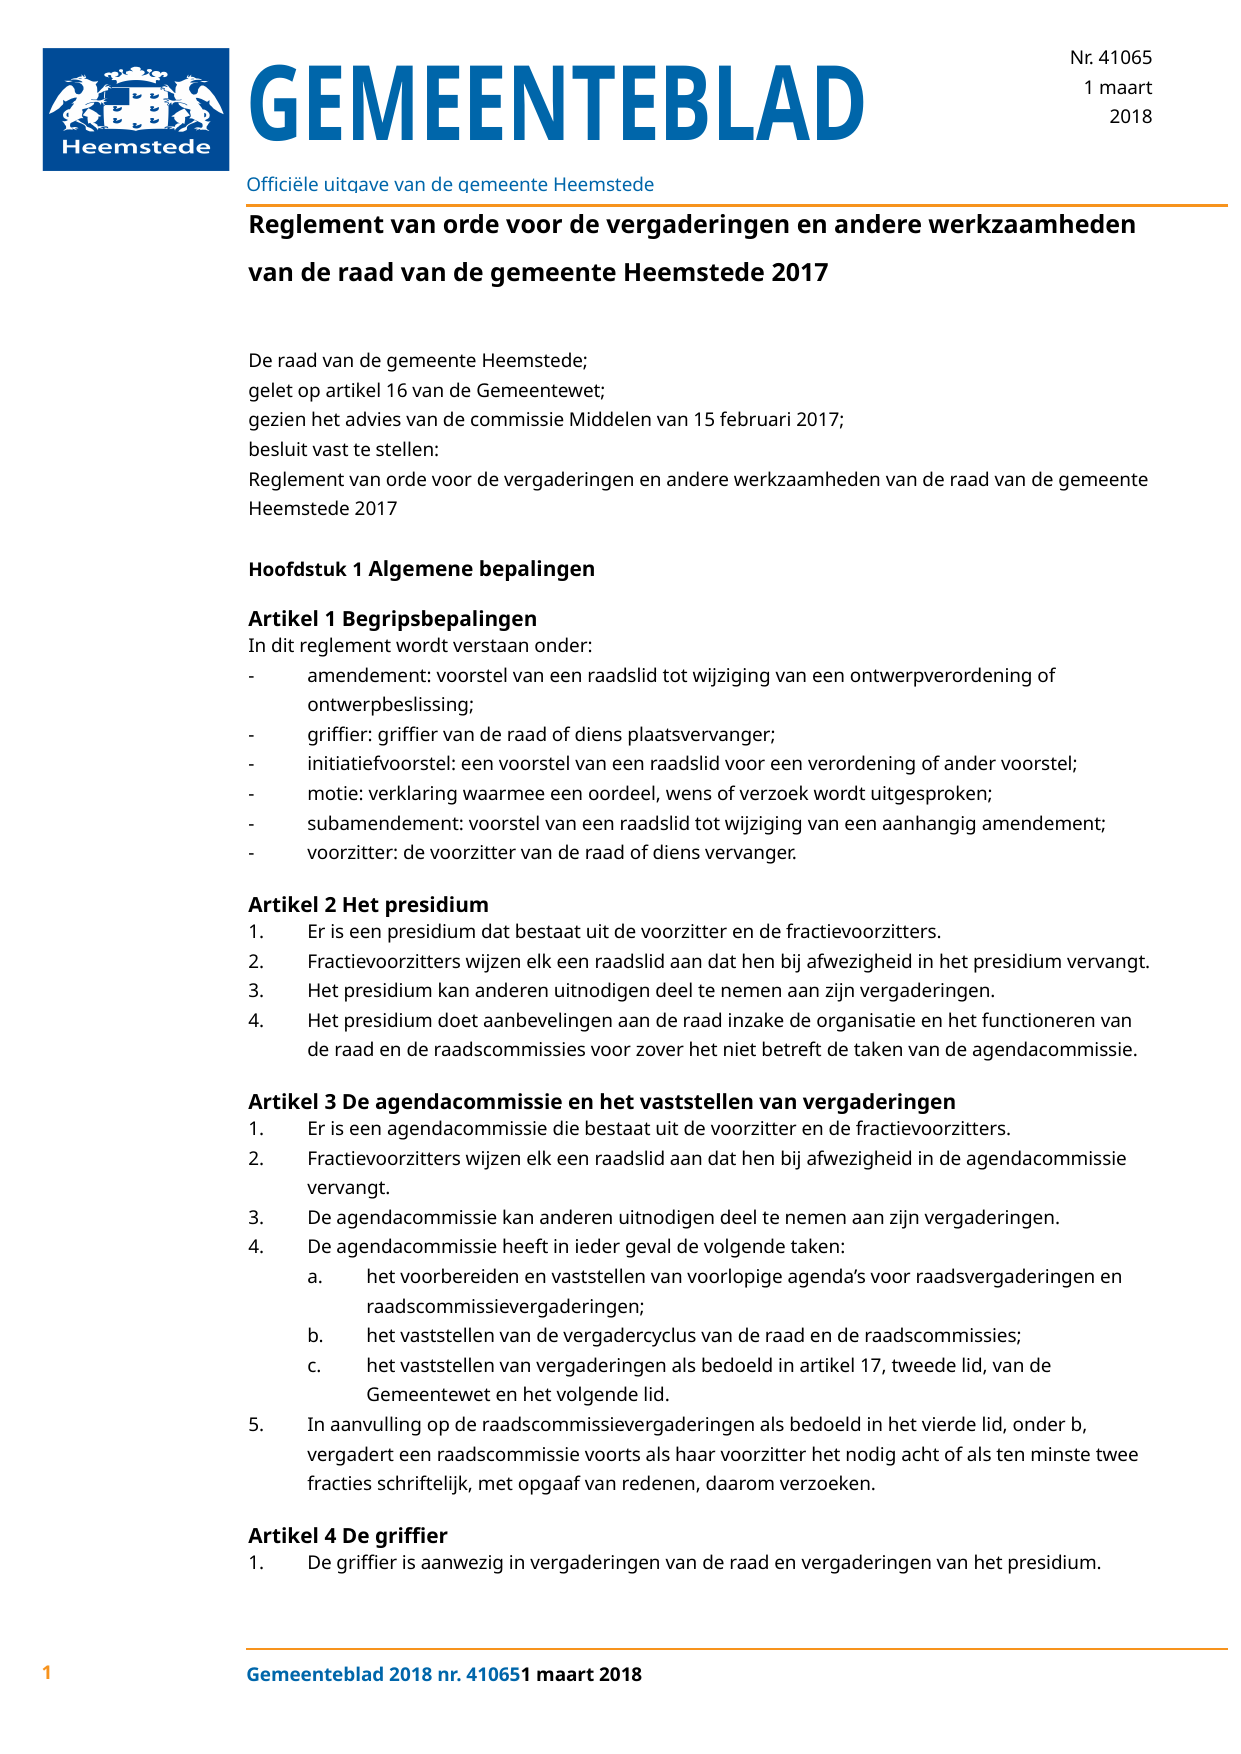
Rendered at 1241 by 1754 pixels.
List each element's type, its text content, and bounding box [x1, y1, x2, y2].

text Artikel 1 Begripsbepalingen [248, 604, 1152, 632]
list het voorbereiden en vaststellen van voorlopige agenda’s voor raadsvergaderingen en raadscommissievergaderingen; [307, 1263, 1152, 1319]
list Er is een presidium dat bestaat uit de voorzitter en de fractievoorzitters. [248, 918, 1152, 944]
text In dit reglement wordt verstaan onder: [248, 632, 1152, 658]
list griffier: griffier van de raad of diens plaatsvervanger; [248, 721, 1152, 747]
list Fractievoorzitters wijzen elk een raadslid aan dat hen bij afwezigheid in het presidium vervangt. [248, 948, 1152, 973]
list amendement: voorstel van een raadslid tot wijziging van een ontwerpverordening of ontwerpbeslissing; [248, 662, 1152, 717]
text De raad van de gemeente Heemstede; [248, 347, 1152, 373]
list De griffier is aanwezig in vergaderingen van de raad en vergaderingen van het presidium. [248, 1549, 1152, 1575]
text Reglement van orde voor de vergaderingen en andere werkzaamheden van de raad van de gemeente Heemstede 2017 [248, 466, 1152, 521]
text Artikel 2 Het presidium [248, 890, 1152, 918]
text Artikel 4 De griffier [248, 1521, 1152, 1549]
list Het presidium kan anderen uitnodigen deel te nemen aan zijn vergaderingen. [248, 977, 1152, 1003]
text gezien het advies van de commissie Middelen van 15 februari 2017; [248, 407, 1152, 432]
list subamendement: voorstel van een raadslid tot wijziging van een aanhangig amendement; [248, 810, 1152, 836]
picture [41, 47, 231, 172]
list De agendacommissie heeft in ieder geval de volgende taken: [248, 1234, 1152, 1259]
text Artikel 3 De agendacommissie en het vaststellen van vergaderingen [248, 1087, 1152, 1115]
list Fractievoorzitters wijzen elk een raadslid aan dat hen bij afwezigheid in de agendacommissie vervangt. [248, 1145, 1152, 1200]
list In aanvulling op de raadscommissievergaderingen als bedoeld in het vierde lid, onder b, vergadert een raadscommissie voorts als haar voorzitter het nodig acht of als ten minste twee fracties schriftelijk, met opgaaf van redenen, daarom verzoeken. [248, 1411, 1152, 1496]
text Hoofdstuk 1 Algemene bepalingen [248, 554, 1152, 583]
list het vaststellen van vergaderingen als bedoeld in artikel 17, tweede lid, van de Gemeentewet en het volgende lid. [307, 1352, 1152, 1407]
list voorzitter: de voorzitter van de raad of diens vervanger. [248, 839, 1152, 865]
list De agendacommissie kan anderen uitnodigen deel te nemen aan zijn vergaderingen. [248, 1204, 1152, 1230]
list Het presidium doet aanbevelingen aan de raad inzake de organisatie en het functioneren van de raad en de raadscommissies voor zover het niet betreft de taken van de agendacommissie. [248, 1007, 1152, 1062]
text besluit vast te stellen: [248, 436, 1152, 462]
text Reglement van orde voor de vergaderingen en andere werkzaamheden van de raad van de gemeente Heemstede 2017 [248, 207, 1152, 288]
list Er is een agendacommissie die bestaat uit de voorzitter en de fractievoorzitters. [248, 1115, 1152, 1141]
text gelet op artikel 16 van de Gemeentewet; [248, 377, 1152, 403]
list motie: verklaring waarmee een oordeel, wens of verzoek wordt uitgesproken; [248, 780, 1152, 806]
list het vaststellen van de vergadercyclus van de raad en de raadscommissies; [307, 1322, 1152, 1348]
list initiatiefvoorstel: een voorstel van een raadslid voor een verordening of ander voorstel; [248, 751, 1152, 776]
